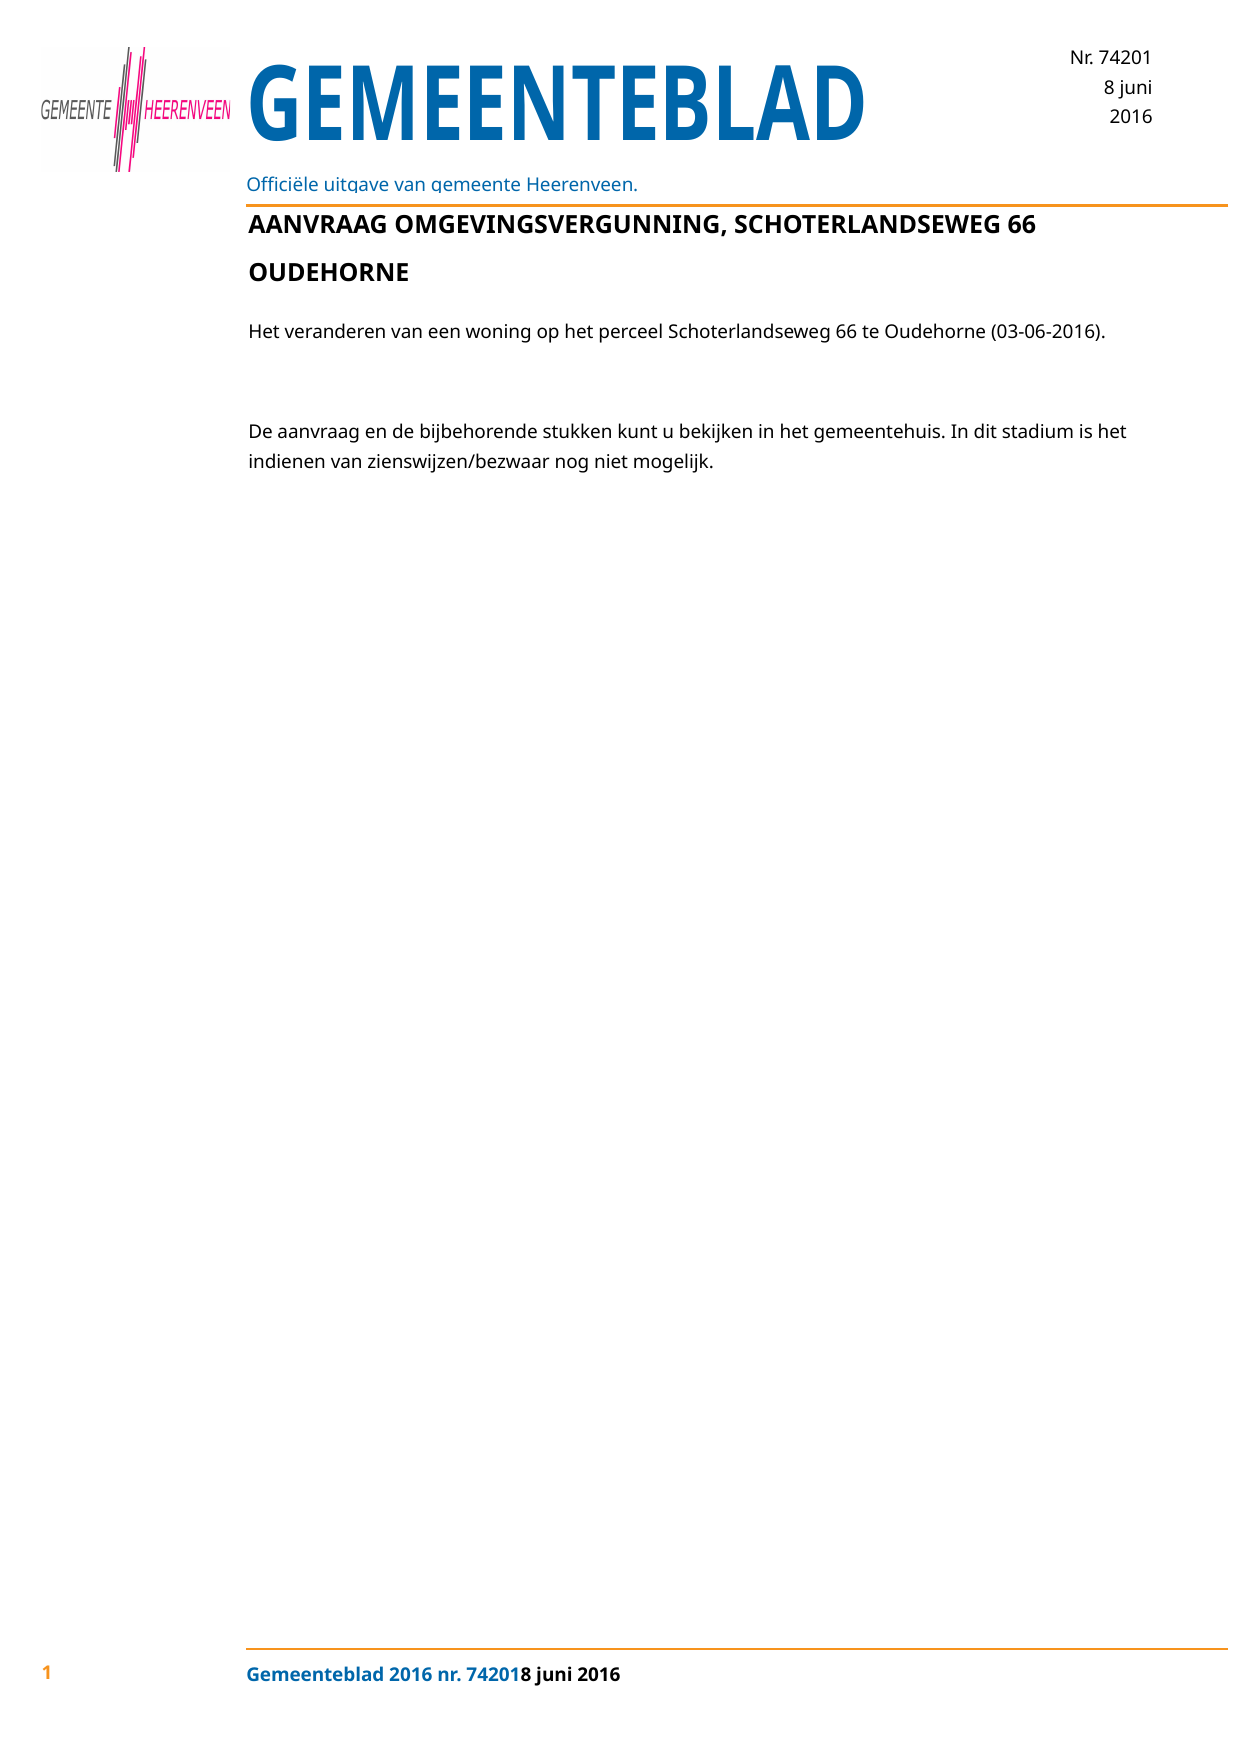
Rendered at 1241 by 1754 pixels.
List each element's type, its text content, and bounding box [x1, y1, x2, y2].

text AANVRAAG OMGEVINGSVERGUNNING, SCHOTERLANDSEWEG 66 OUDEHORNE [248, 207, 1152, 288]
text De aanvraag en de bijbehorende stukken kunt u bekijken in het gemeentehuis. In dit stadium is het indienen van zienswijzen/bezwaar nog niet mogelijk. [248, 419, 1152, 474]
text Het veranderen van een woning op het perceel Schoterlandseweg 66 te Oudehorne (03-06-2016). [248, 318, 1152, 344]
picture [41, 47, 231, 172]
